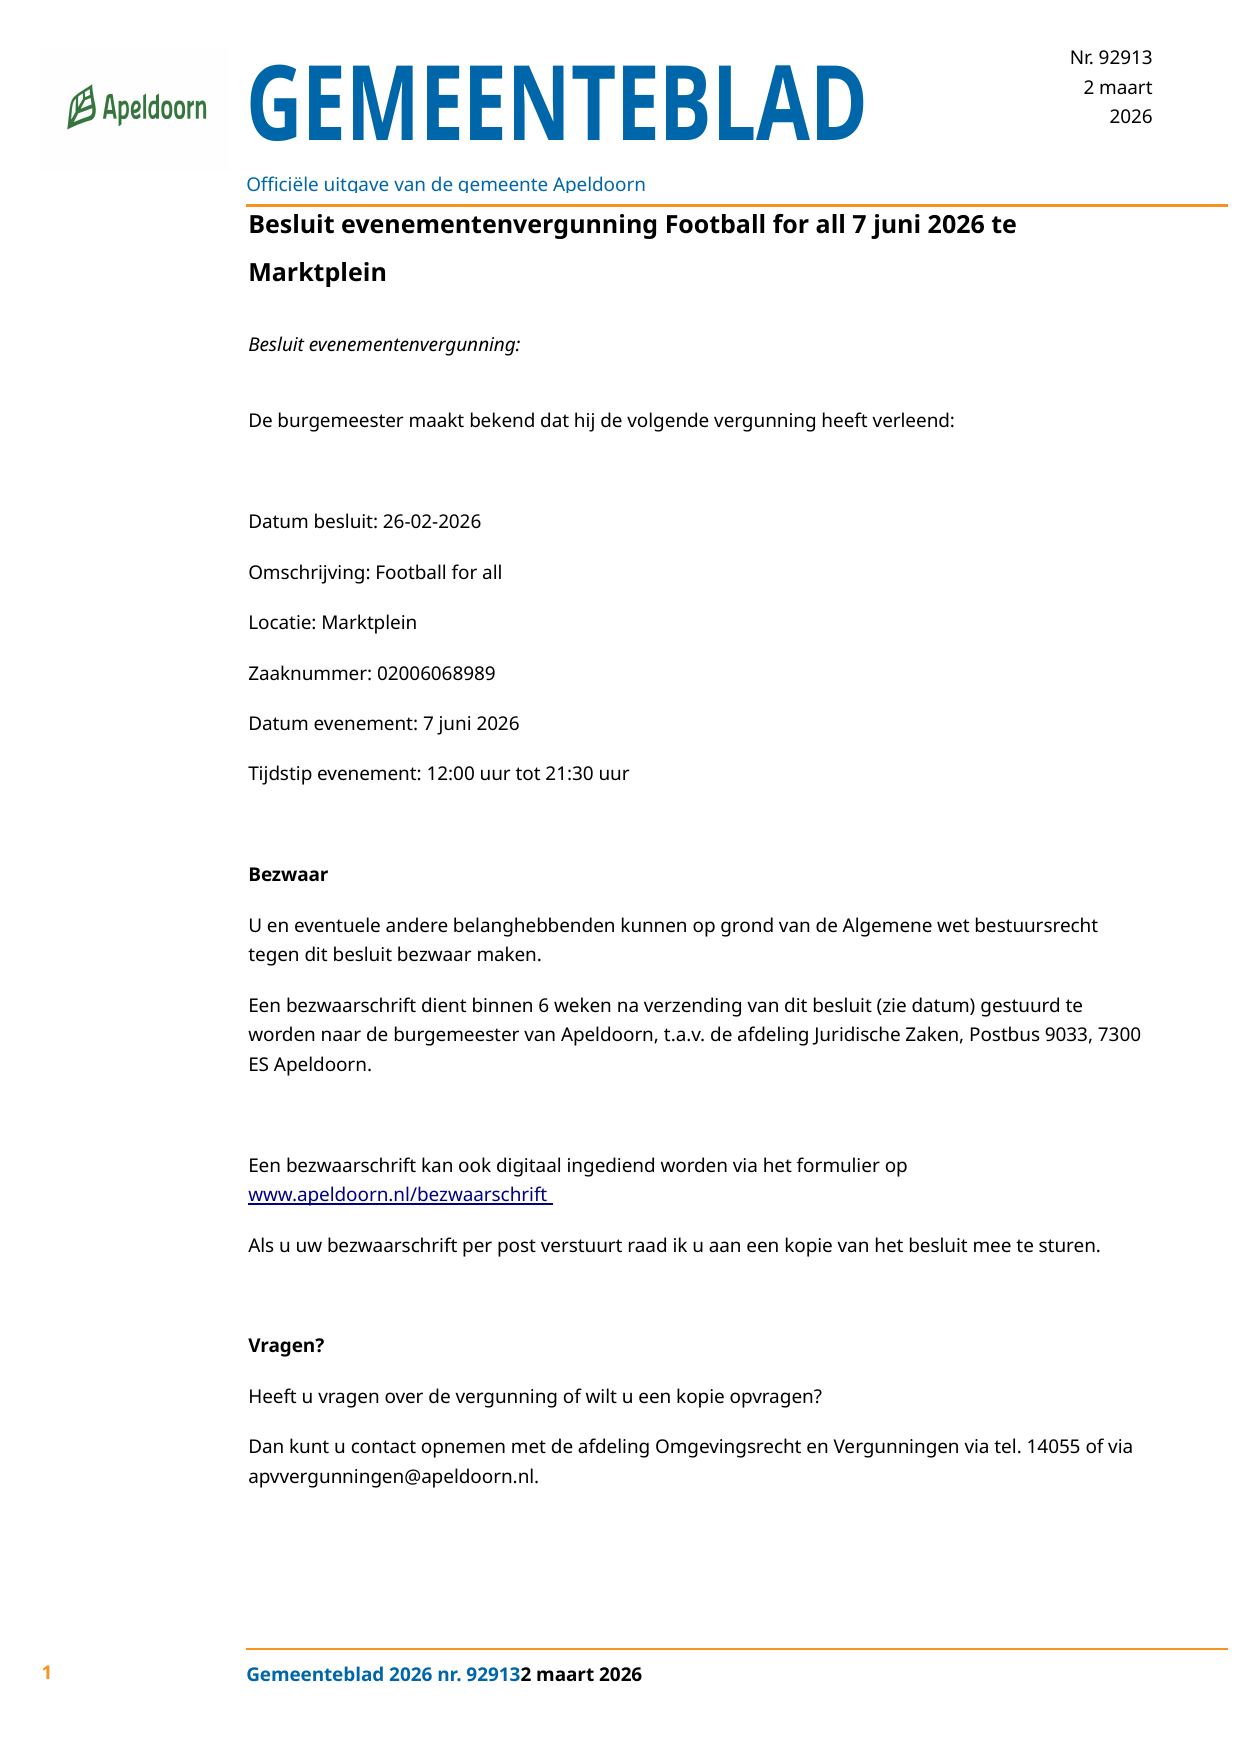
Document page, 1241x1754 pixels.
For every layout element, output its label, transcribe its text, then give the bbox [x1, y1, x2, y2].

text Vragen? [248, 1333, 1152, 1358]
text Als u uw bezwaarschrift per post verstuurt raad ik u aan een kopie van het besluit mee te sturen. [248, 1232, 1152, 1257]
picture [41, 47, 231, 172]
text Locatie: Marktplein [248, 609, 1152, 635]
text Datum evenement: 7 juni 2026 [248, 710, 1152, 736]
text Heeft u vragen over de vergunning of wilt u een kopie opvragen? [248, 1383, 1152, 1409]
text Een bezwaarschrift dient binnen 6 weken na verzending van dit besluit (zie datum) gestuurd te worden naar de burgemeester van Apeldoorn, t.a.v. de afdeling Juridische Zaken, Postbus 9033, 7300 ES Apeldoorn. [248, 992, 1152, 1077]
text Besluit evenementenvergunning Football for all 7 juni 2026 te Marktplein [248, 207, 1152, 288]
text U en eventuele andere belanghebbenden kunnen op grond van de Algemene wet bestuursrecht tegen dit besluit bezwaar maken. [248, 912, 1152, 967]
text Tijdstip evenement: 12:00 uur tot 21:30 uur [248, 761, 1152, 786]
text Bezwaar [248, 861, 1152, 887]
text De burgemeester maakt bekend dat hij de volgende vergunning heeft verleend: [248, 408, 1152, 433]
text Een bezwaarschrift kan ook digitaal ingediend worden via het formulier op www.apeldoorn.nl/bezwaarschrift [248, 1152, 1152, 1207]
text Zaaknummer: 02006068989 [248, 660, 1152, 685]
text Omschrijving: Football for all [248, 559, 1152, 584]
text Datum besluit: 26-02-2026 [248, 508, 1152, 534]
text Dan kunt u contact opnemen met de afdeling Omgevingsrecht en Vergunningen via tel. 14055 of via apvvergunningen@apeldoorn.nl. [248, 1433, 1152, 1489]
text Besluit evenementenvergunning: [248, 331, 1152, 357]
